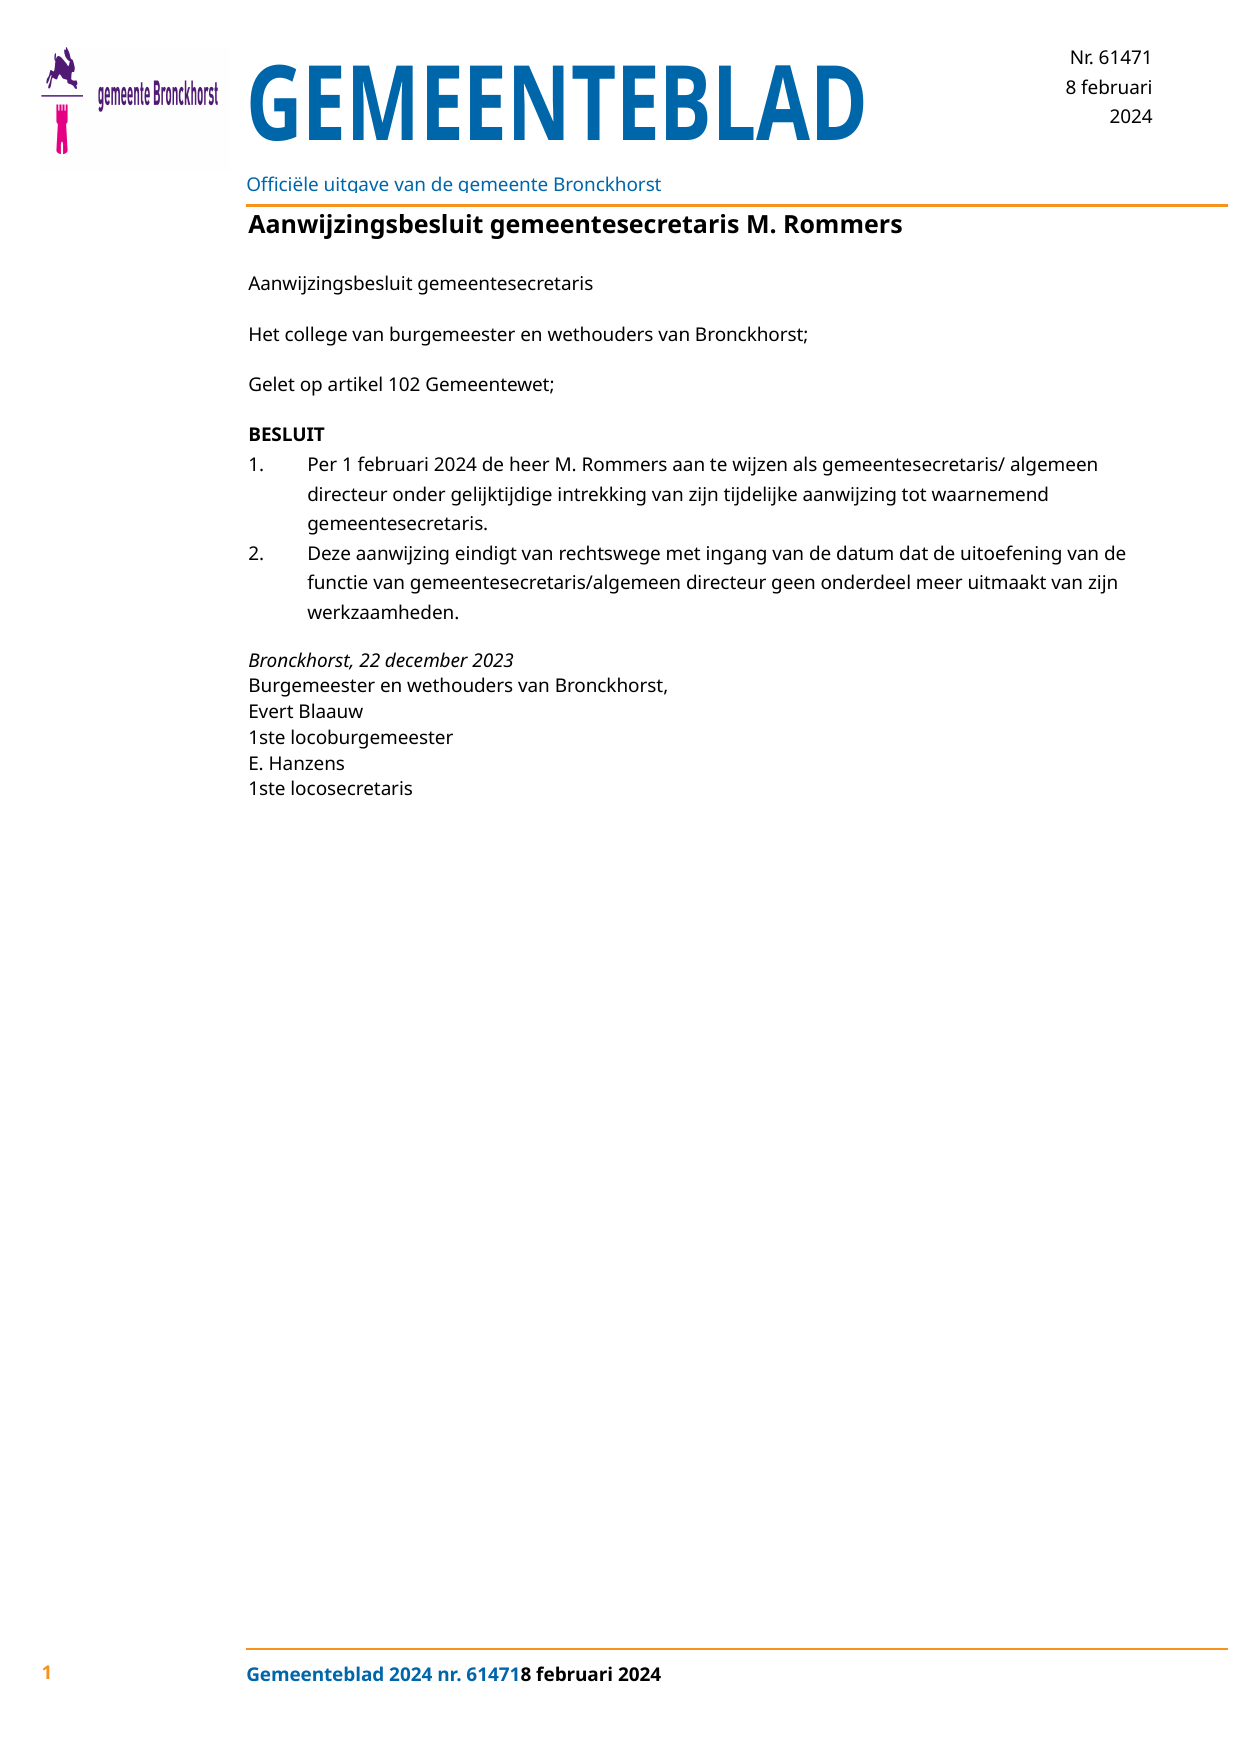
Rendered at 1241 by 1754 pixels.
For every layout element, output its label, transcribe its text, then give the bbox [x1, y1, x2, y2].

picture [41, 47, 231, 172]
text Burgemeester en wethouders van Bronckhorst, [248, 673, 1152, 698]
text Het college van burgemeester en wethouders van Bronckhorst; [248, 321, 1152, 346]
text Gelet op artikel 102 Gemeentewet; [248, 371, 1152, 397]
text E. Hanzens [248, 750, 1152, 776]
text Evert Blaauw [248, 698, 1152, 724]
list Per 1 februari 2024 de heer M. Rommers aan te wijzen als gemeentesecretaris/ algemeen directeur onder gelijktijdige intrekking van zijn tijdelijke aanwijzing tot waarnemend gemeentesecretaris. [248, 451, 1152, 536]
text Aanwijzingsbesluit gemeentesecretaris [248, 270, 1152, 296]
text 1ste locoburgemeester [248, 724, 1152, 750]
text BESLUIT [248, 422, 1152, 447]
text Bronckhorst, 22 december 2023 [248, 647, 1152, 673]
text 1ste locosecretaris [248, 776, 1152, 801]
list Deze aanwijzing eindigt van rechtswege met ingang van de datum dat de uitoefening van de functie van gemeentesecretaris/algemeen directeur geen onderdeel meer uitmaakt van zijn werkzaamheden. [248, 540, 1152, 625]
text Aanwijzingsbesluit gemeentesecretaris M. Rommers [248, 207, 1152, 241]
